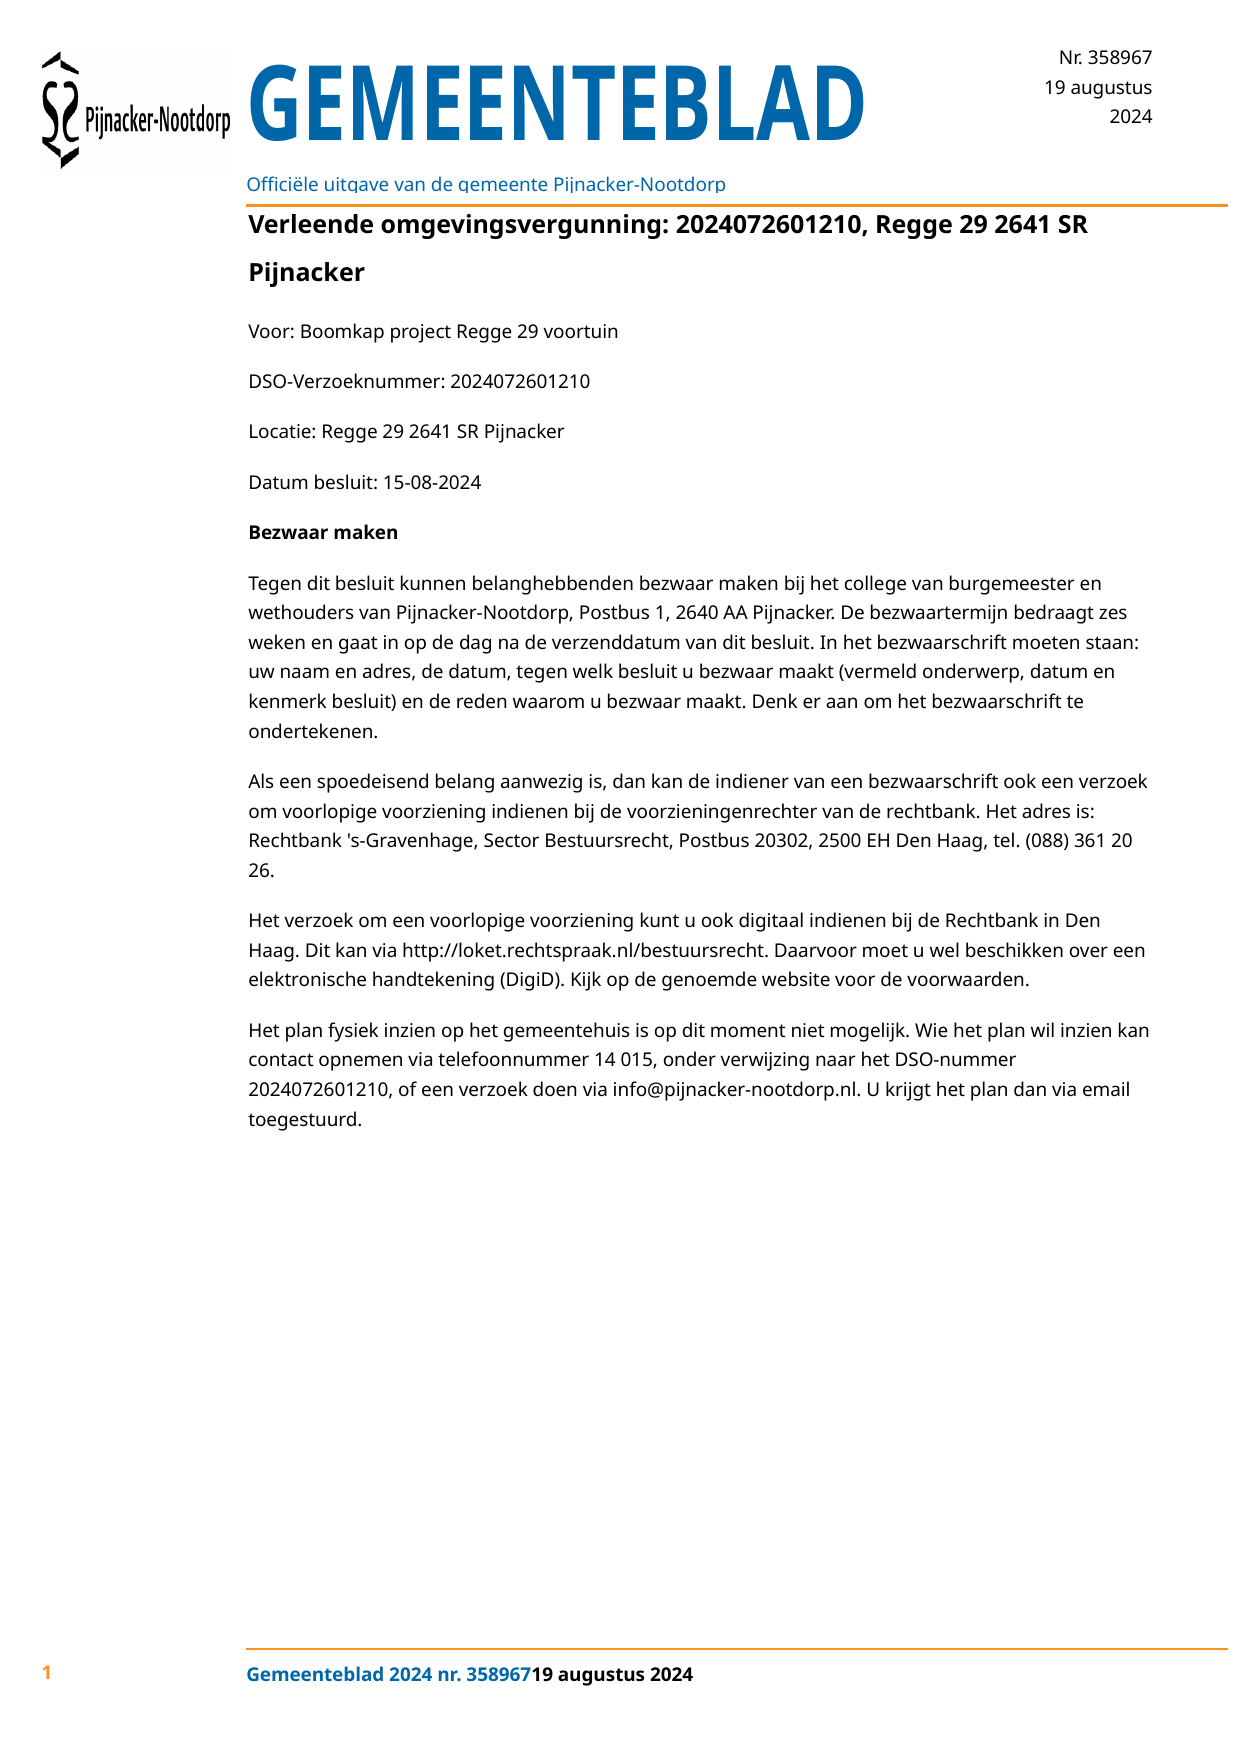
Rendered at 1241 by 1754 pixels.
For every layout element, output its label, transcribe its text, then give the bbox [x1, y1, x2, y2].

text Tegen dit besluit kunnen belanghebbenden bezwaar maken bij het college van burgemeester en wethouders van Pijnacker-Nootdorp, Postbus 1, 2640 AA Pijnacker. De bezwaartermijn bedraagt zes weken en gaat in op de dag na de verzenddatum van dit besluit. In het bezwaarschrift moeten staan: uw naam en adres, de datum, tegen welk besluit u bezwaar maakt (vermeld onderwerp, datum en kenmerk besluit) en de reden waarom u bezwaar maakt. Denk er aan om het bezwaarschrift te ondertekenen. [248, 570, 1152, 744]
text Voor: Boomkap project Regge 29 voortuin [248, 318, 1152, 344]
text Het verzoek om een voorlopige voorziening kunt u ook digitaal indienen bij de Rechtbank in Den Haag. Dit kan via http://loket.rechtspraak.nl/bestuursrecht. Daarvoor moet u wel beschikken over een elektronische handtekening (DigiD). Kijk op de genoemde website voor de voorwaarden. [248, 907, 1152, 992]
text Verleende omgevingsvergunning: 2024072601210, Regge 29 2641 SR Pijnacker [248, 207, 1152, 288]
text Bezwaar maken [248, 519, 1152, 545]
text Het plan fysiek inzien op het gemeentehuis is op dit moment niet mogelijk. Wie het plan wil inzien kan contact opnemen via telefoonnummer 14 015, onder verwijzing naar het DSO-nummer 2024072601210, of een verzoek doen via info@pijnacker-nootdorp.nl. U krijgt het plan dan via email toegestuurd. [248, 1017, 1152, 1132]
text DSO-Verzoeknummer: 2024072601210 [248, 368, 1152, 394]
text Als een spoedeisend belang aanwezig is, dan kan de indiener van een bezwaarschrift ook een verzoek om voorlopige voorziening indienen bij de voorzieningenrechter van de rechtbank. Het adres is: Rechtbank 's-Gravenhage, Sector Bestuursrecht, Postbus 20302, 2500 EH Den Haag, tel. (088) 361 20 26. [248, 768, 1152, 883]
text Datum besluit: 15-08-2024 [248, 469, 1152, 495]
picture [41, 47, 231, 172]
text Locatie: Regge 29 2641 SR Pijnacker [248, 419, 1152, 444]
